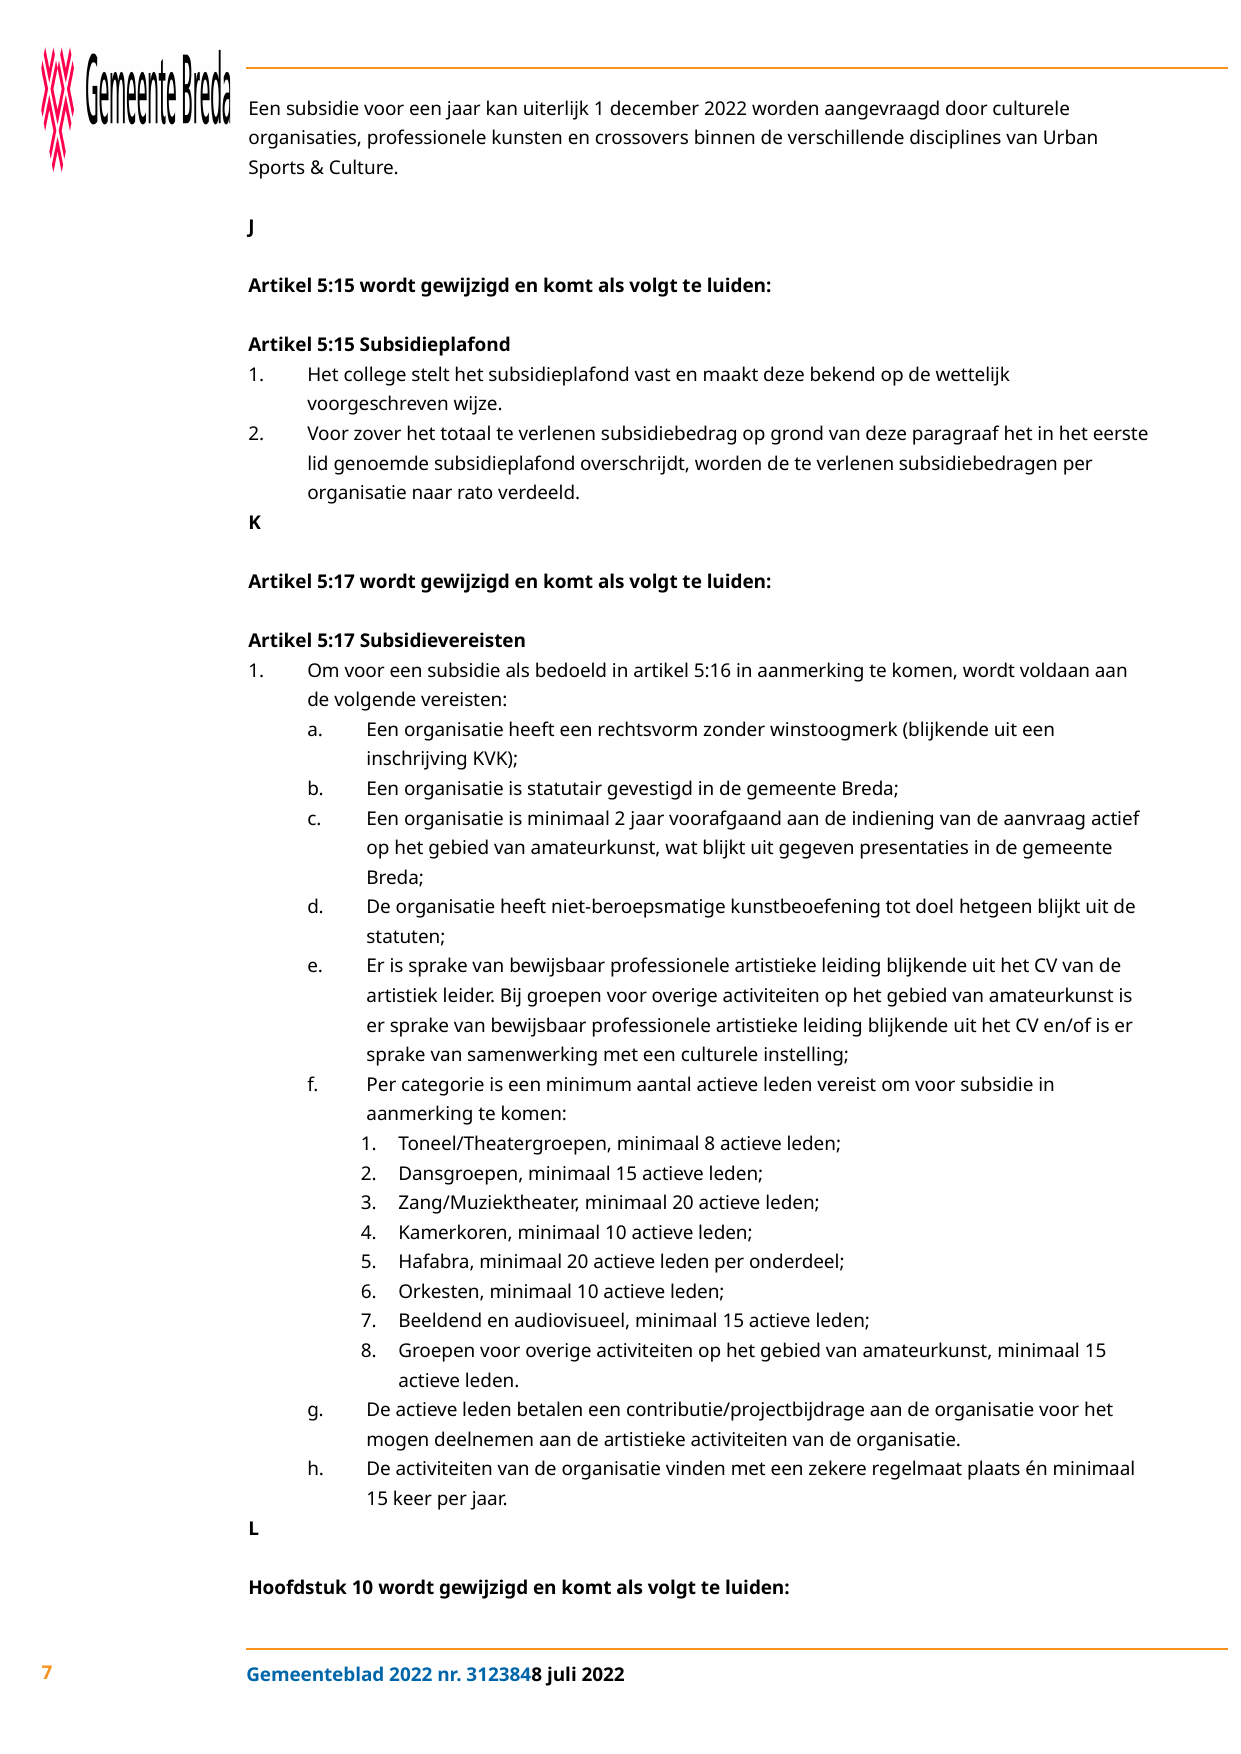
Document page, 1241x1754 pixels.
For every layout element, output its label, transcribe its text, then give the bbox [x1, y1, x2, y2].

list Per categorie is een minimum aantal actieve leden vereist om voor subsidie in aanmerking te komen: [307, 1071, 1152, 1126]
text Artikel 5:15 wordt gewijzigd en komt als volgt te luiden: [248, 272, 1152, 298]
text Artikel 5:15 Subsidieplafond [248, 331, 1152, 357]
list Het college stelt het subsidieplafond vast en maakt deze bekend op de wettelijk voorgeschreven wijze. [248, 361, 1152, 416]
text L [248, 1515, 1152, 1541]
list De activiteiten van de organisatie vinden met een zekere regelmaat plaats én minimaal 15 keer per jaar. [307, 1456, 1152, 1511]
text Artikel 5:17 Subsidievereisten [248, 627, 1152, 653]
text J [248, 213, 1152, 239]
list Een organisatie is minimaal 2 jaar voorafgaand aan de indiening van de aanvraag actief op het gebied van amateurkunst, wat blijkt uit gegeven presentaties in de gemeente Breda; [307, 805, 1152, 890]
list Beeldend en audiovisueel, minimaal 15 actieve leden; [361, 1308, 1152, 1333]
picture [41, 47, 231, 172]
list Om voor een subsidie als bedoeld in artikel 5:16 in aanmerking te komen, wordt voldaan aan de volgende vereisten: [248, 657, 1152, 712]
list Er is sprake van bewijsbaar professionele artistieke leiding blijkende uit het CV van de artistiek leider. Bij groepen voor overige activiteiten op het gebied van amateurkunst is er sprake van bewijsbaar professionele artistieke leiding blijkende uit het CV en/of is er sprake van samenwerking met een culturele instelling; [307, 953, 1152, 1067]
list Dansgroepen, minimaal 15 actieve leden; [361, 1160, 1152, 1186]
list Een organisatie is statutair gevestigd in de gemeente Breda; [307, 775, 1152, 801]
text Hoofdstuk 10 wordt gewijzigd en komt als volgt te luiden: [248, 1574, 1152, 1600]
list Orkesten, minimaal 10 actieve leden; [361, 1278, 1152, 1304]
list Voor zover het totaal te verlenen subsidiebedrag op grond van deze paragraaf het in het eerste lid genoemde subsidieplafond overschrijdt, worden de te verlenen subsidiebedragen per organisatie naar rato verdeeld. [248, 420, 1152, 505]
list De organisatie heeft niet-beroepsmatige kunstbeoefening tot doel hetgeen blijkt uit de statuten; [307, 893, 1152, 949]
list Een organisatie heeft een rechtsvorm zonder winstoogmerk (blijkende uit een inschrijving KVK); [307, 716, 1152, 771]
list Zang/Muziektheater, minimaal 20 actieve leden; [361, 1189, 1152, 1215]
text Artikel 5:17 wordt gewijzigd en komt als volgt te luiden: [248, 568, 1152, 594]
list Groepen voor overige activiteiten op het gebied van amateurkunst, minimaal 15 actieve leden. [361, 1337, 1152, 1393]
text Een subsidie voor een jaar kan uiterlijk 1 december 2022 worden aangevraagd door culturele organisaties, professionele kunsten en crossovers binnen de verschillende disciplines van Urban Sports & Culture. [248, 95, 1152, 180]
list Kamerkoren, minimaal 10 actieve leden; [361, 1219, 1152, 1245]
list Hafabra, minimaal 20 actieve leden per onderdeel; [361, 1248, 1152, 1274]
list De actieve leden betalen een contributie/projectbijdrage aan de organisatie voor het mogen deelnemen aan de artistieke activiteiten van de organisatie. [307, 1396, 1152, 1452]
text K [248, 509, 1152, 535]
list Toneel/Theatergroepen, minimaal 8 actieve leden; [361, 1130, 1152, 1156]
